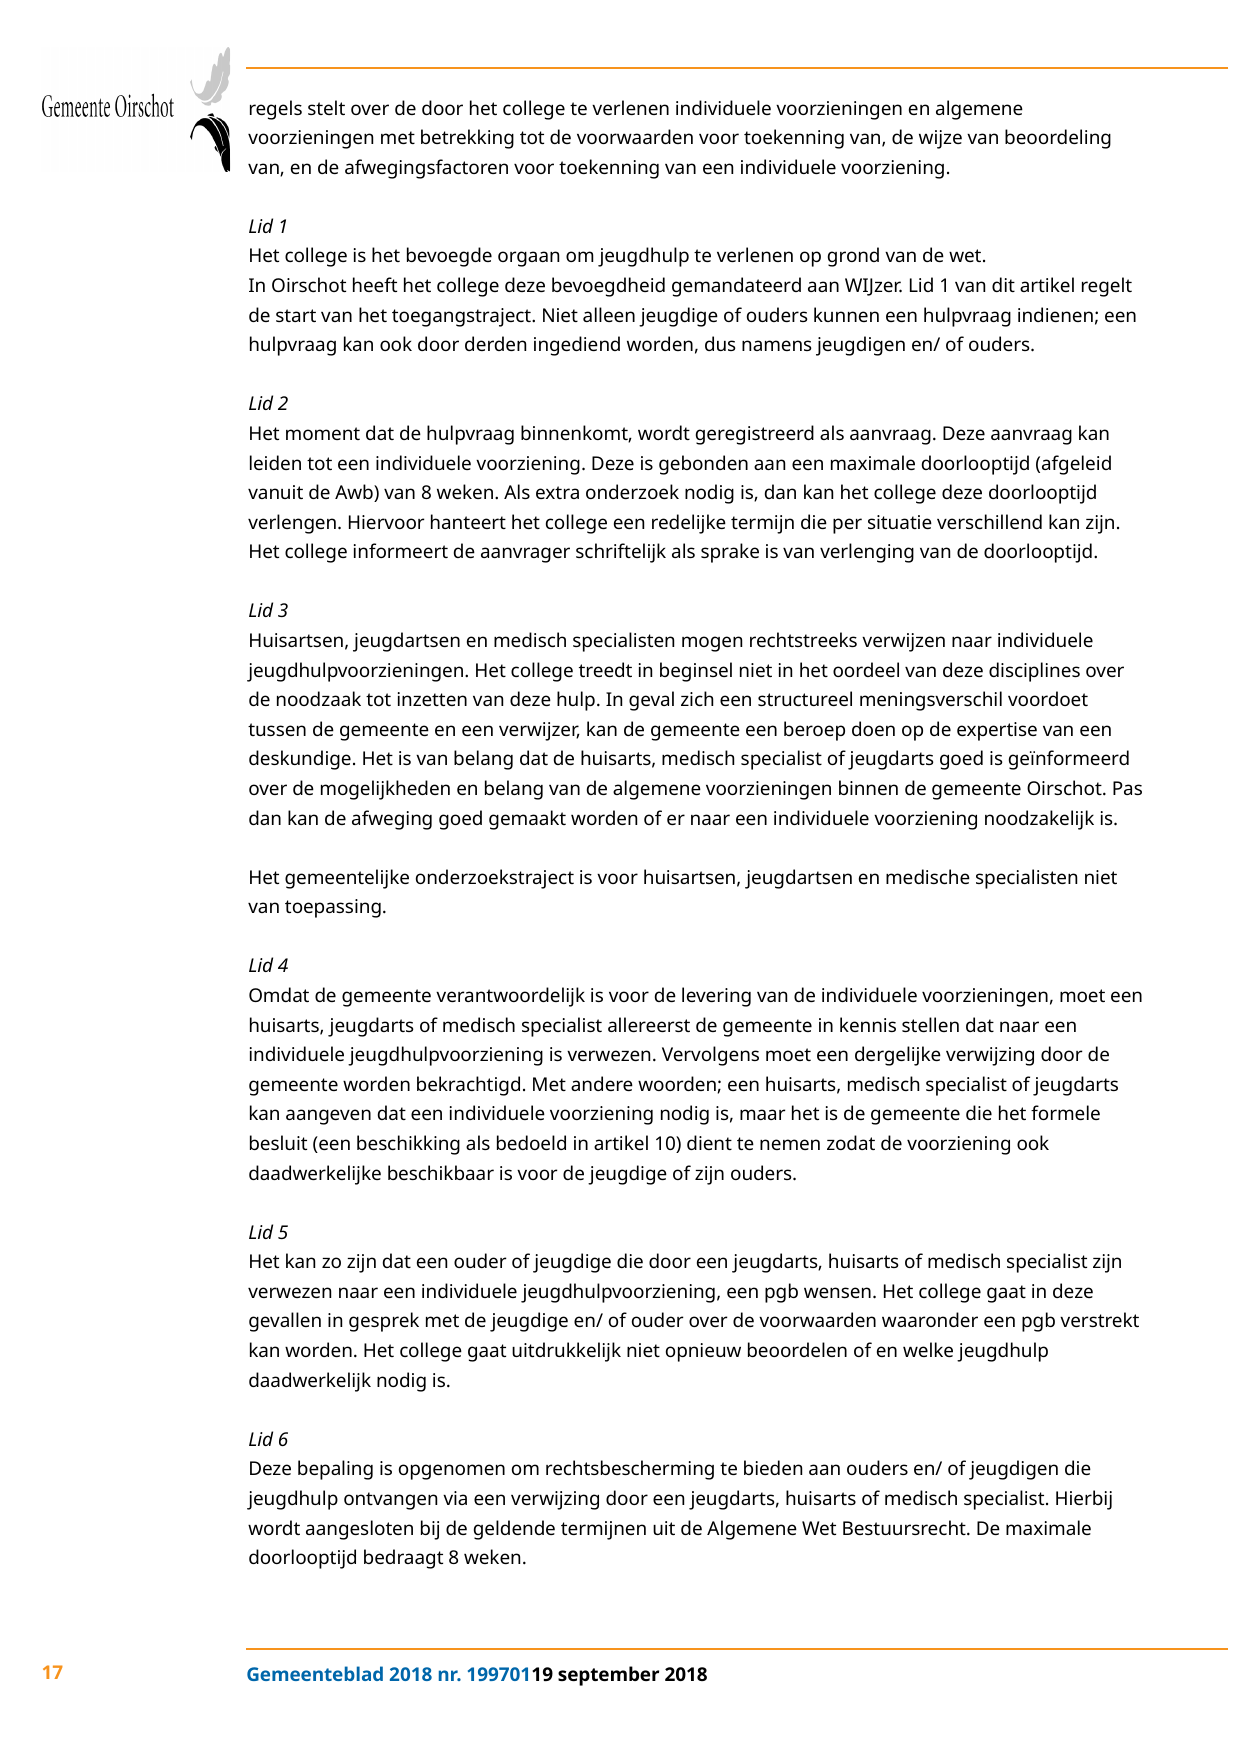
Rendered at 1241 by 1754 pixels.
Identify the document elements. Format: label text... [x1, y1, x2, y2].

text Het gemeentelijke onderzoekstraject is voor huisartsen, jeugdartsen en medische specialisten niet van toepassing. [248, 864, 1152, 919]
text Lid 3 [248, 598, 1152, 623]
picture [41, 47, 231, 172]
text Lid 5 [248, 1219, 1152, 1245]
text Het moment dat de hulpvraag binnenkomt, wordt geregistreerd als aanvraag. Deze aanvraag kan leiden tot een individuele voorziening. Deze is gebonden aan een maximale doorlooptijd (afgeleid vanuit de Awb) van 8 weken. Als extra onderzoek nodig is, dan kan het college deze doorlooptijd verlengen. Hiervoor hanteert het college een redelijke termijn die per situatie verschillend kan zijn. Het college informeert de aanvrager schriftelijk als sprake is van verlenging van de doorlooptijd. [248, 420, 1152, 564]
text Het college is het bevoegde orgaan om jeugdhulp te verlenen op grond van de wet. [248, 243, 1152, 268]
text Lid 4 [248, 953, 1152, 978]
text Huisartsen, jeugdartsen en medisch specialisten mogen rechtstreeks verwijzen naar individuele jeugdhulpvoorzieningen. Het college treedt in beginsel niet in het oordeel van deze disciplines over de noodzaak tot inzetten van deze hulp. In geval zich een structureel meningsverschil voordoet tussen de gemeente en een verwijzer, kan de gemeente een beroep doen op de expertise van een deskundige. Het is van belang dat de huisarts, medisch specialist of jeugdarts goed is geïnformeerd over de mogelijkheden en belang van de algemene voorzieningen binnen de gemeente Oirschot. Pas dan kan de afweging goed gemaakt worden of er naar een individuele voorziening noodzakelijk is. [248, 627, 1152, 831]
text Omdat de gemeente verantwoordelijk is voor de levering van de individuele voorzieningen, moet een huisarts, jeugdarts of medisch specialist allereerst de gemeente in kennis stellen dat naar een individuele jeugdhulpvoorziening is verwezen. Vervolgens moet een dergelijke verwijzing door de gemeente worden bekrachtigd. Met andere woorden; een huisarts, medisch specialist of jeugdarts kan aangeven dat een individuele voorziening nodig is, maar het is de gemeente die het formele besluit (een beschikking als bedoeld in artikel 10) dient te nemen zodat de voorziening ook daadwerkelijke beschikbaar is voor de jeugdige of zijn ouders. [248, 982, 1152, 1186]
text Het kan zo zijn dat een ouder of jeugdige die door een jeugdarts, huisarts of medisch specialist zijn verwezen naar een individuele jeugdhulpvoorziening, een pgb wensen. Het college gaat in deze gevallen in gesprek met de jeugdige en/ of ouder over de voorwaarden waaronder een pgb verstrekt kan worden. Het college gaat uitdrukkelijk niet opnieuw beoordelen of en welke jeugdhulp daadwerkelijk nodig is. [248, 1248, 1152, 1393]
text regels stelt over de door het college te verlenen individuele voorzieningen en algemene voorzieningen met betrekking tot de voorwaarden voor toekenning van, de wijze van beoordeling van, en de afwegingsfactoren voor toekenning van een individuele voorziening. [248, 95, 1152, 180]
text Lid 2 [248, 391, 1152, 416]
text Lid 1 [248, 213, 1152, 239]
text Lid 6 [248, 1426, 1152, 1452]
text Deze bepaling is opgenomen om rechtsbescherming te bieden aan ouders en/ of jeugdigen die jeugdhulp ontvangen via een verwijzing door een jeugdarts, huisarts of medisch specialist. Hierbij wordt aangesloten bij de geldende termijnen uit de Algemene Wet Bestuursrecht. De maximale doorlooptijd bedraagt 8 weken. [248, 1456, 1152, 1570]
text In Oirschot heeft het college deze bevoegdheid gemandateerd aan WIJzer. Lid 1 van dit artikel regelt de start van het toegangstraject. Niet alleen jeugdige of ouders kunnen een hulpvraag indienen; een hulpvraag kan ook door derden ingediend worden, dus namens jeugdigen en/ of ouders. [248, 272, 1152, 357]
